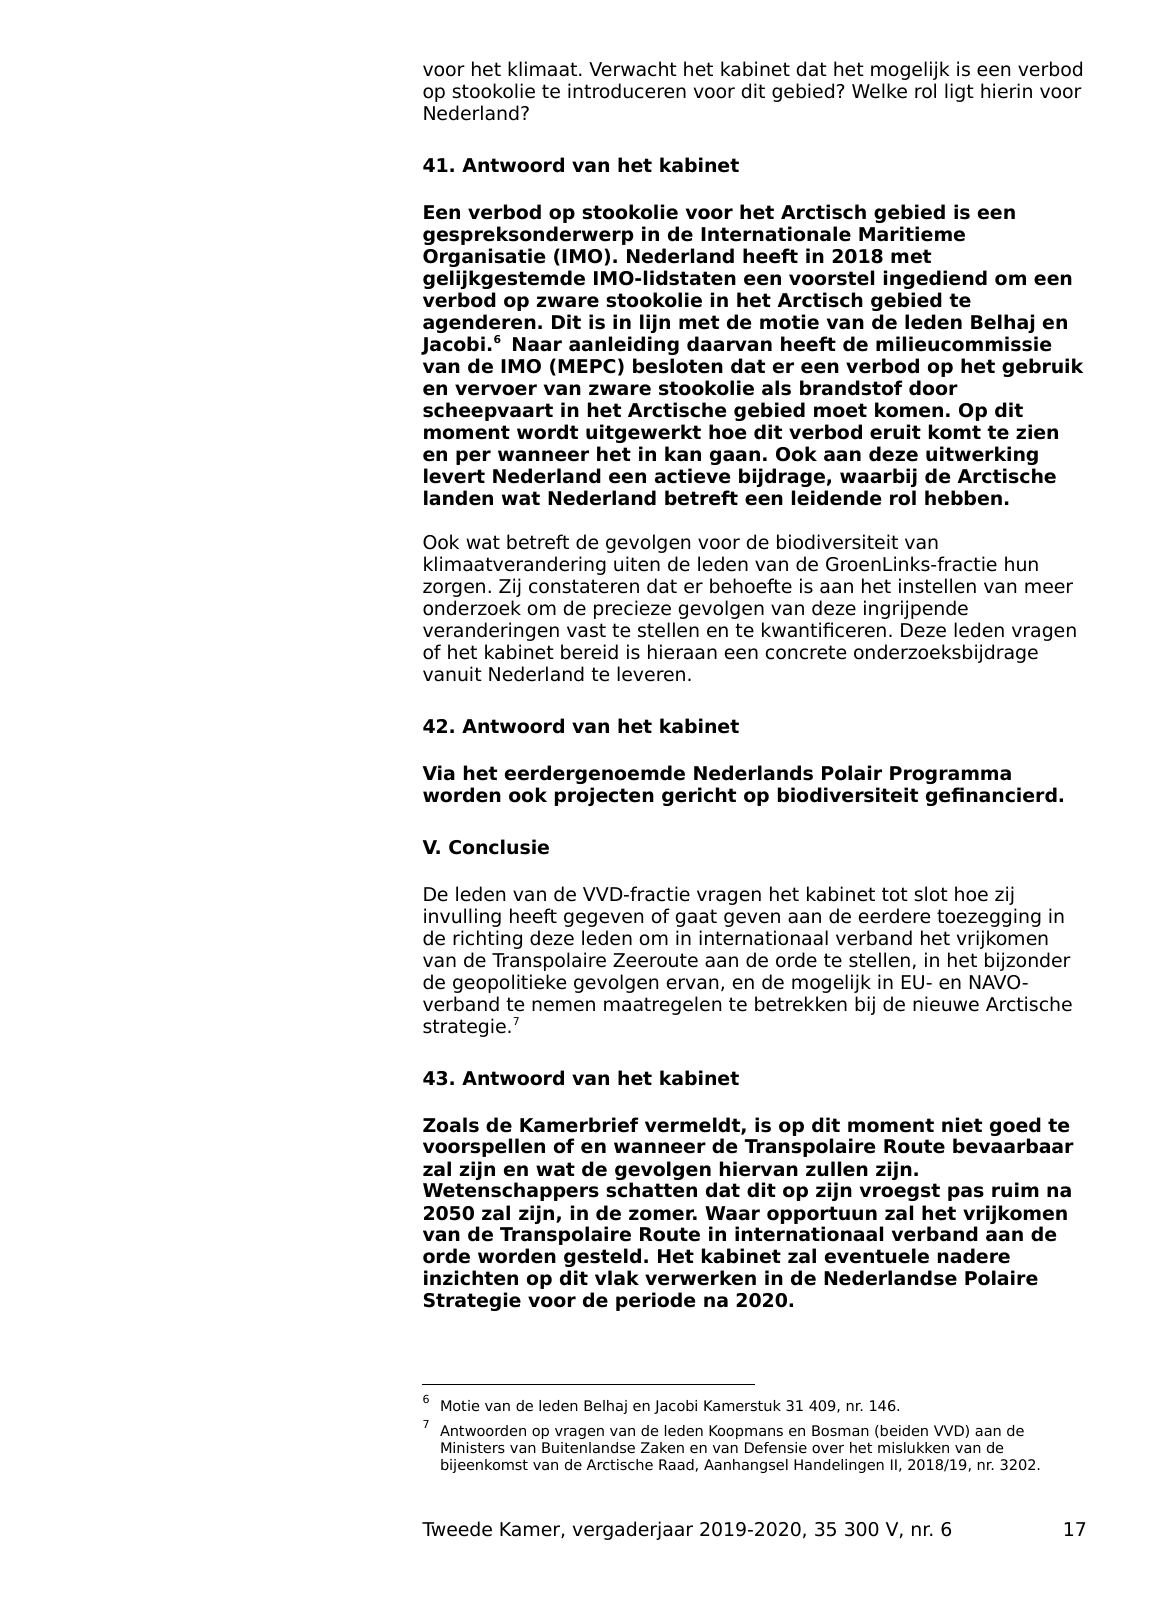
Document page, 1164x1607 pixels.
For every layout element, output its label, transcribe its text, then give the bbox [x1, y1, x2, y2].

text Motie van de leden Belhaj en Jacobi Kamerstuk 31 409, nr. 146. [422, 1393, 1087, 1416]
subtitle 43. Antwoord van het kabinet [422, 1067, 1087, 1089]
subtitle 42. Antwoord van het kabinet [422, 716, 1087, 738]
text Een verbod op stookolie voor het Arctisch gebied is een gespreksonderwerp in de Internationale Maritieme Organisatie (IMO). Nederland heeft in 2018 met gelijkgestemde IMO-lidstaten een voorstel ingediend om een verbod op zware stookolie in het Arctisch gebied te agenderen. Dit is in lijn met de motie van de leden Belhaj en Jacobi. Naar aanleiding daarvan heeft de milieucommissie van de IMO (MEPC) besloten dat er een verbod op het gebruik en vervoer van zware stookolie als brandstof door scheepvaart in het Arctische gebied moet komen. Op dit moment wordt uitgewerkt hoe dit verbod eruit komt te zien en per wanneer het in kan gaan. Ook aan deze uitwerking levert Nederland een actieve bijdrage, waarbij de Arctische landen wat Nederland betreft een leidende rol hebben. [422, 202, 1087, 510]
text voor het klimaat. Verwacht het kabinet dat het mogelijk is een verbod op stookolie te introduceren voor dit gebied? Welke rol ligt hierin voor Nederland? [422, 59, 1087, 125]
text Via het eerdergenoemde Nederlands Polair Programma worden ook projecten gericht op biodiversiteit gefinancierd. [422, 763, 1087, 807]
text De leden van de VVD-fractie vragen het kabinet tot slot hoe zij invulling heeft gegeven of gaat geven aan de eerdere toezegging in de richting deze leden om in internationaal verband het vrijkomen van de Transpolaire Zeeroute aan de orde te stellen, in het bijzonder de geopolitieke gevolgen ervan, en de mogelijk in EU- en NAVO-verband te nemen maatregelen te betrekken bij de nieuwe Arctische strategie. [422, 884, 1087, 1037]
subtitle V. Conclusie [422, 837, 1087, 859]
subtitle 41. Antwoord van het kabinet [422, 155, 1087, 177]
text Zoals de Kamerbrief vermeldt, is op dit moment niet goed te voorspellen of en wanneer de Transpolaire Route bevaarbaar zal zijn en wat de gevolgen hiervan zullen zijn. Wetenschappers schatten dat dit op zijn vroegst pas ruim na 2050 zal zijn, in de zomer. Waar opportuun zal het vrijkomen van de Transpolaire Route in internationaal verband aan de orde worden gesteld. Het kabinet zal eventuele nadere inzichten op dit vlak verwerken in de Nederlandse Polaire Strategie voor de periode na 2020. [422, 1114, 1087, 1312]
text Ook wat betreft de gevolgen voor de biodiversiteit van klimaatverandering uiten de leden van de GroenLinks-fractie hun zorgen. Zij constateren dat er behoefte is aan het instellen van meer onderzoek om de precieze gevolgen van deze ingrijpende veranderingen vast te stellen en te kwantificeren. Deze leden vragen of het kabinet bereid is hieraan een concrete onderzoeksbijdrage vanuit Nederland te leveren. [422, 532, 1087, 686]
text Antwoorden op vragen van de leden Koopmans en Bosman (beiden VVD) aan de Ministers van Buitenlandse Zaken en van Defensie over het mislukken van de bijeenkomst van de Arctische Raad, Aanhangsel Handelingen II, 2018/19, nr. 3202. [422, 1418, 1087, 1474]
